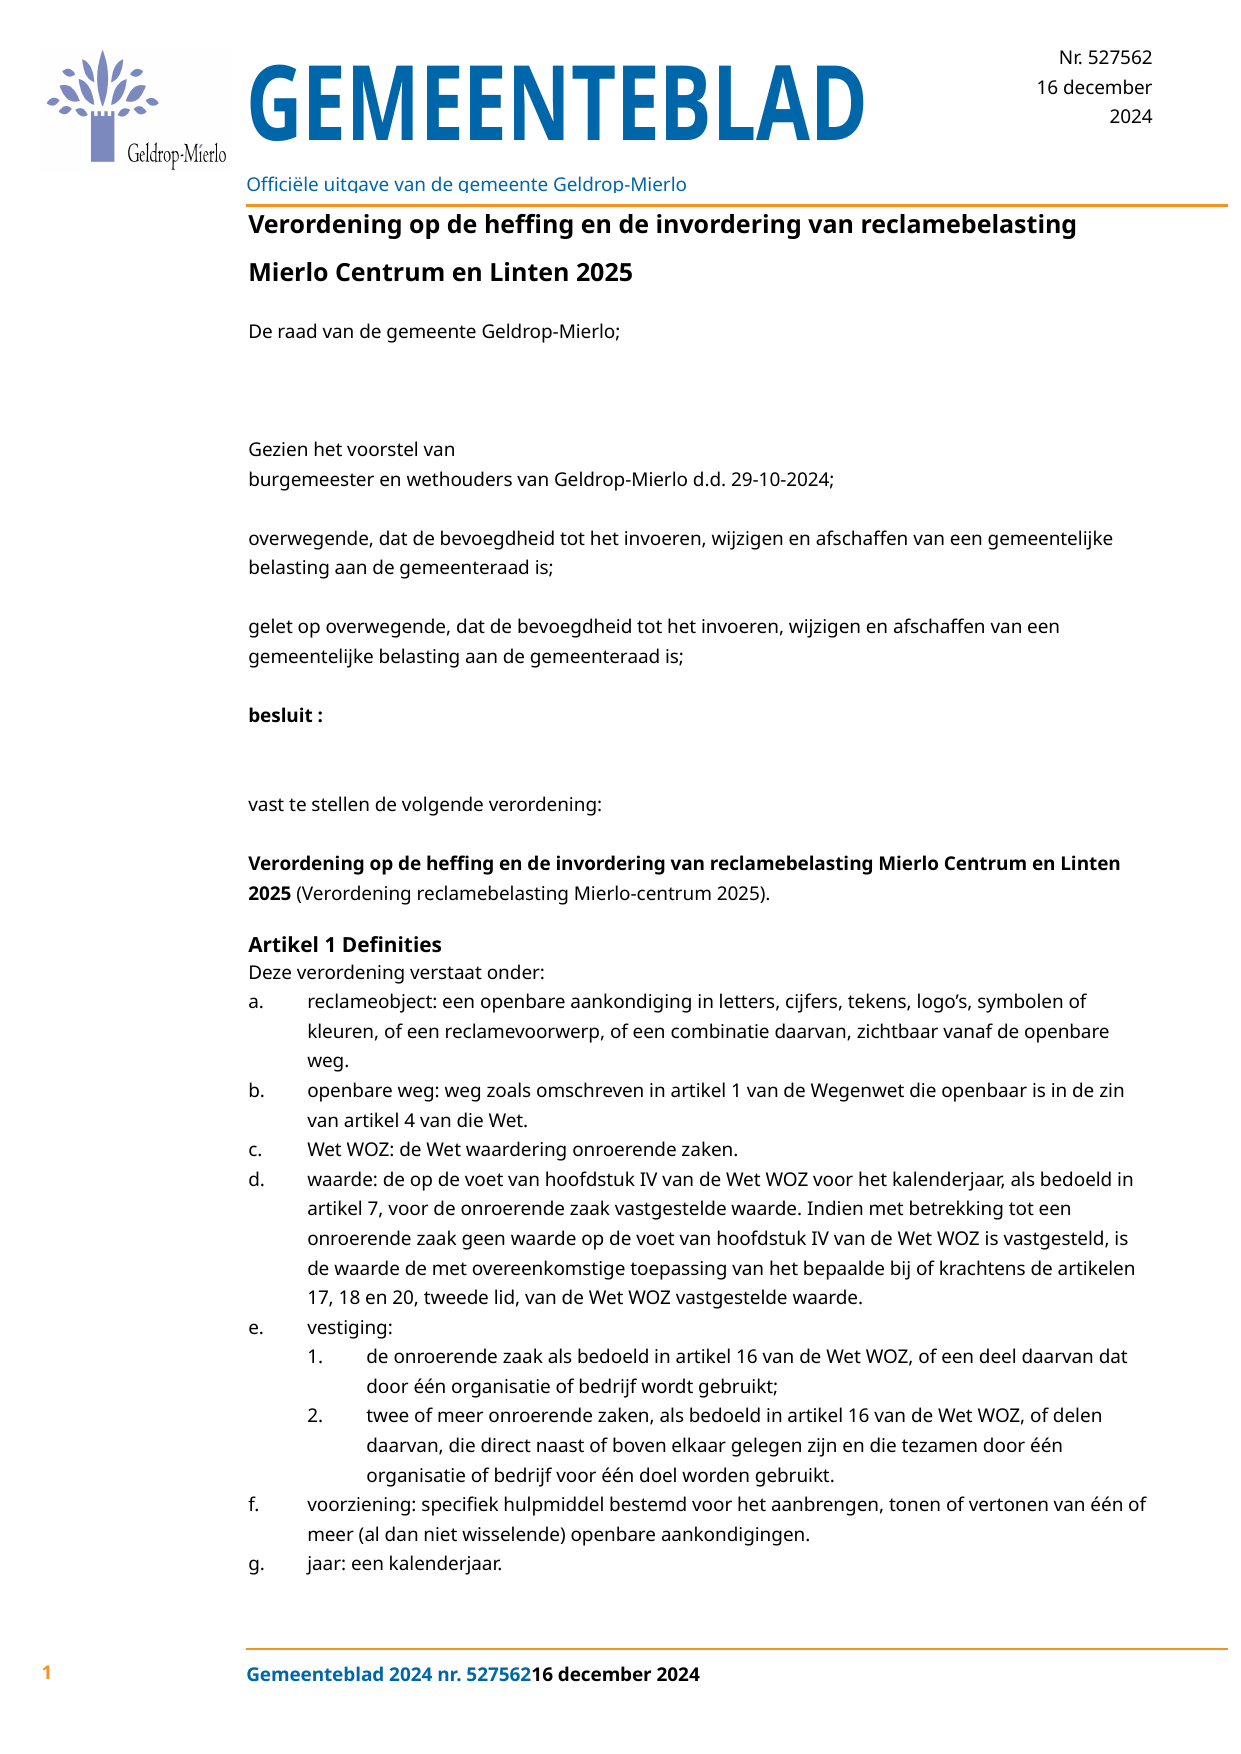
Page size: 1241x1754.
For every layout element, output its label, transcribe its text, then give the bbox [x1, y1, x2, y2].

text burgemeester en wethouders van Geldrop-Mierlo d.d. 29-10-2024; [248, 466, 1152, 492]
list vestiging: [248, 1314, 1152, 1339]
text De raad van de gemeente Geldrop-Mierlo; [248, 318, 1152, 344]
text Verordening op de heffing en de invordering van reclamebelasting Mierlo Centrum en Linten 2025 (Verordening reclamebelasting Mierlo-centrum 2025). [248, 850, 1152, 906]
list twee of meer onroerende zaken, als bedoeld in artikel 16 van de Wet WOZ, of delen daarvan, die direct naast of boven elkaar gelegen zijn en die tezamen door één organisatie of bedrijf voor één doel worden gebruikt. [307, 1403, 1152, 1487]
text gelet op overwegende, dat de bevoegdheid tot het invoeren, wijzigen en afschaffen van een gemeentelijke belasting aan de gemeenteraad is; [248, 614, 1152, 669]
list jaar: een kalenderjaar. [248, 1551, 1152, 1576]
text Deze verordening verstaat onder: [248, 959, 1152, 984]
list de onroerende zaak als bedoeld in artikel 16 van de Wet WOZ, of een deel daarvan dat door één organisatie of bedrijf wordt gebruikt; [307, 1343, 1152, 1399]
list voorziening: specifiek hulpmiddel bestemd voor het aanbrengen, tonen of vertonen van één of meer (al dan niet wisselende) openbare aankondigingen. [248, 1491, 1152, 1547]
text Artikel 1 Definities [248, 930, 1152, 959]
list Wet WOZ: de Wet waardering onroerende zaken. [248, 1136, 1152, 1162]
list reclameobject: een openbare aankondiging in letters, cijfers, tekens, logo’s, symbolen of kleuren, of een reclamevoorwerp, of een combinatie daarvan, zichtbaar vanaf de openbare weg. [248, 988, 1152, 1073]
text Verordening op de heffing en de invordering van reclamebelasting Mierlo Centrum en Linten 2025 [248, 207, 1152, 288]
list waarde: de op de voet van hoofdstuk IV van de Wet WOZ voor het kalenderjaar, als bedoeld in artikel 7, voor de onroerende zaak vastgestelde waarde. Indien met betrekking tot een onroerende zaak geen waarde op de voet van hoofdstuk IV van de Wet WOZ is vastgesteld, is de waarde de met overeenkomstige toepassing van het bepaalde bij of krachtens de artikelen 17, 18 en 20, tweede lid, van de Wet WOZ vastgestelde waarde. [248, 1166, 1152, 1310]
list openbare weg: weg zoals omschreven in artikel 1 van de Wegenwet die openbaar is in de zin van artikel 4 van die Wet. [248, 1077, 1152, 1132]
text overwegende, dat de bevoegdheid tot het invoeren, wijzigen en afschaffen van een gemeentelijke belasting aan de gemeenteraad is; [248, 525, 1152, 580]
text Gezien het voorstel van [248, 436, 1152, 462]
text besluit : [248, 702, 1152, 728]
text vast te stellen de volgende verordening: [248, 791, 1152, 817]
picture [41, 47, 231, 172]
